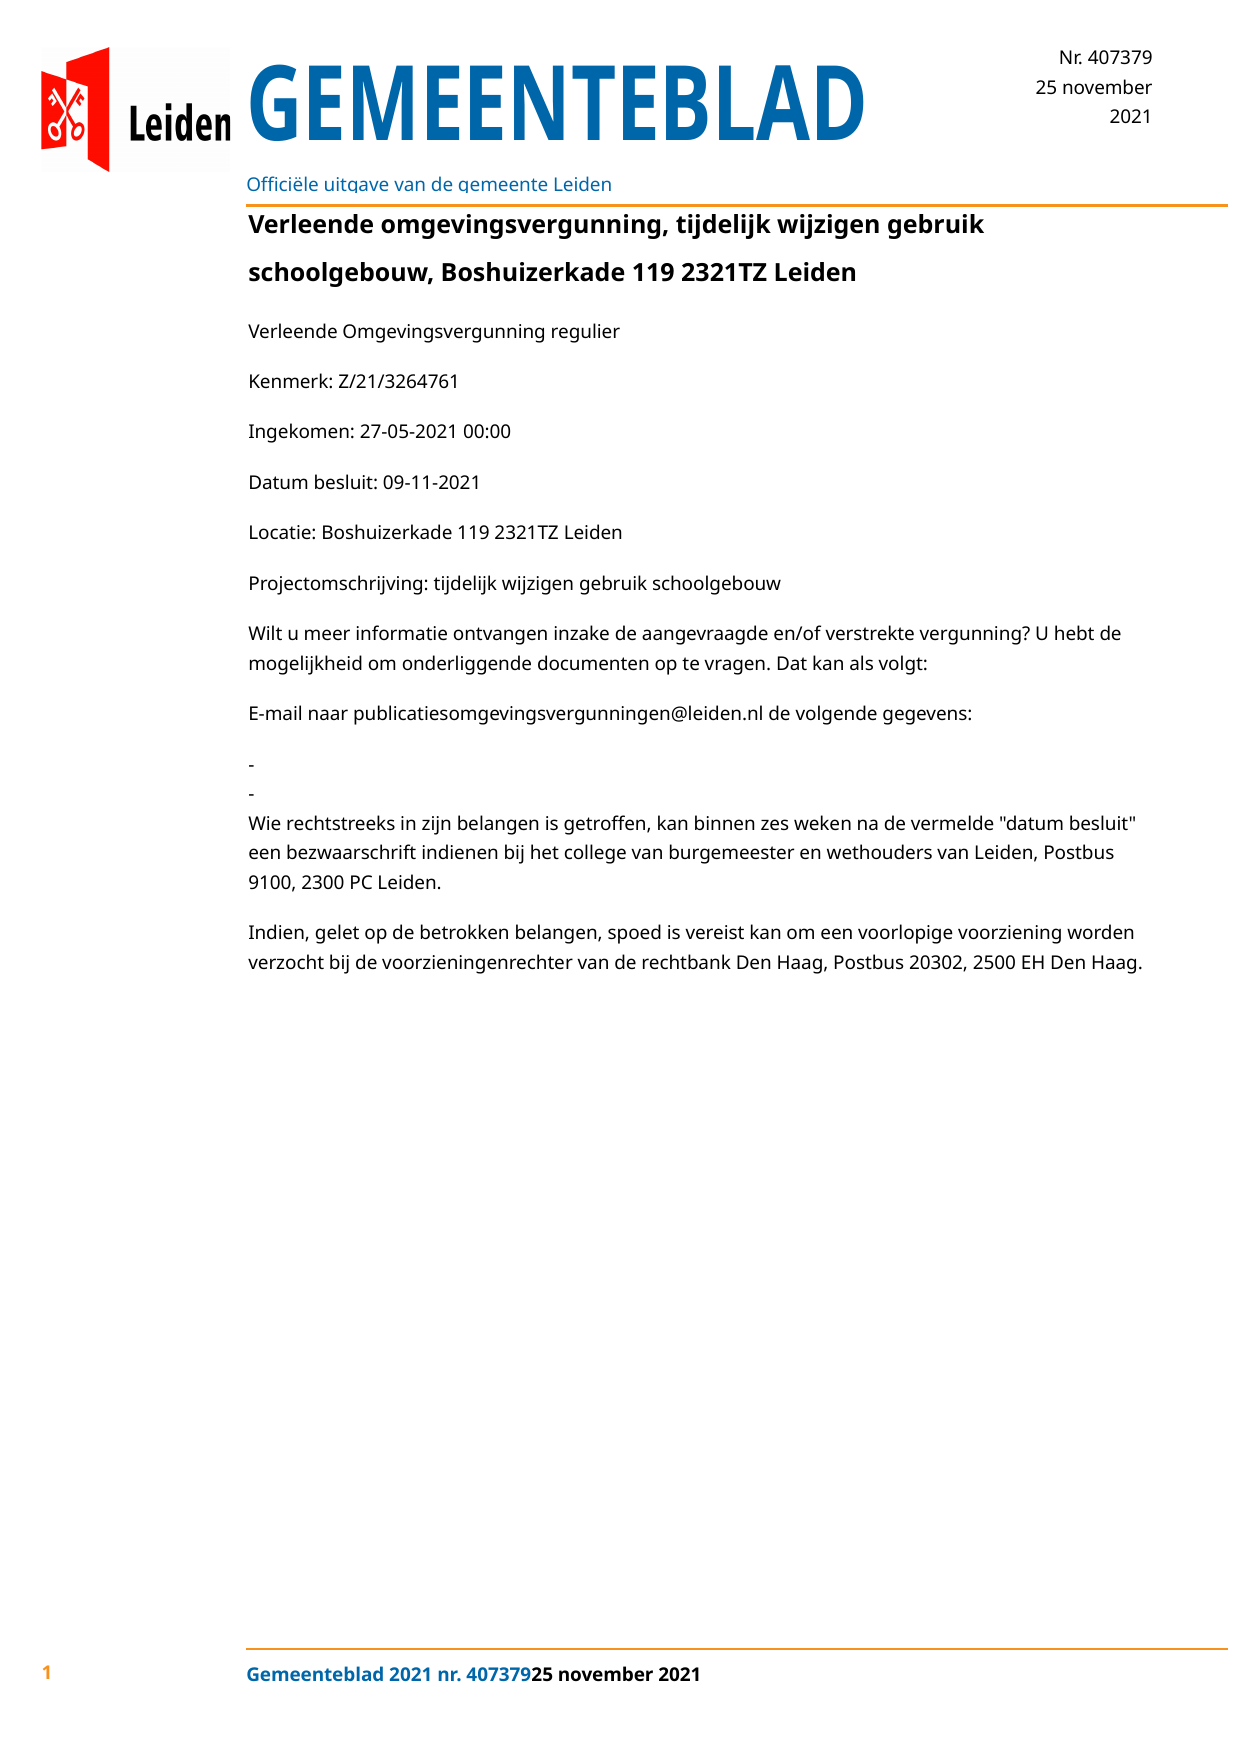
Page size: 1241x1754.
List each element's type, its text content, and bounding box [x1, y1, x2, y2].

text Locatie: Boshuizerkade 119 2321TZ Leiden [248, 519, 1152, 545]
text Kenmerk: Z/21/3264761 [248, 368, 1152, 394]
text Indien, gelet op de betrokken belangen, spoed is vereist kan om een voorlopige voorziening worden verzocht bij de voorzieningenrechter van de rechtbank Den Haag, Postbus 20302, 2500 EH Den Haag. [248, 919, 1152, 975]
text Wilt u meer informatie ontvangen inzake de aangevraagde en/of verstrekte vergunning? U hebt de mogelijkheid om onderliggende documenten op te vragen. Dat kan als volgt: [248, 620, 1152, 676]
text Projectomschrijving: tijdelijk wijzigen gebruik schoolgebouw [248, 570, 1152, 596]
text E-mail naar publicatiesomgevingsvergunningen@leiden.nl de volgende gegevens: [248, 700, 1152, 726]
text Ingekomen: 27-05-2021 00:00 [248, 419, 1152, 444]
text Wie rechtstreeks in zijn belangen is getroffen, kan binnen zes weken na de vermelde "datum besluit" een bezwaarschrift indienen bij het college van burgemeester en wethouders van Leiden, Postbus 9100, 2300 PC Leiden. [248, 810, 1152, 895]
text Datum besluit: 09-11-2021 [248, 469, 1152, 495]
text Verleende Omgevingsvergunning regulier [248, 318, 1152, 344]
picture [41, 47, 231, 172]
text Verleende omgevingsvergunning, tijdelijk wijzigen gebruik schoolgebouw, Boshuizerkade 119 2321TZ Leiden [248, 207, 1152, 288]
